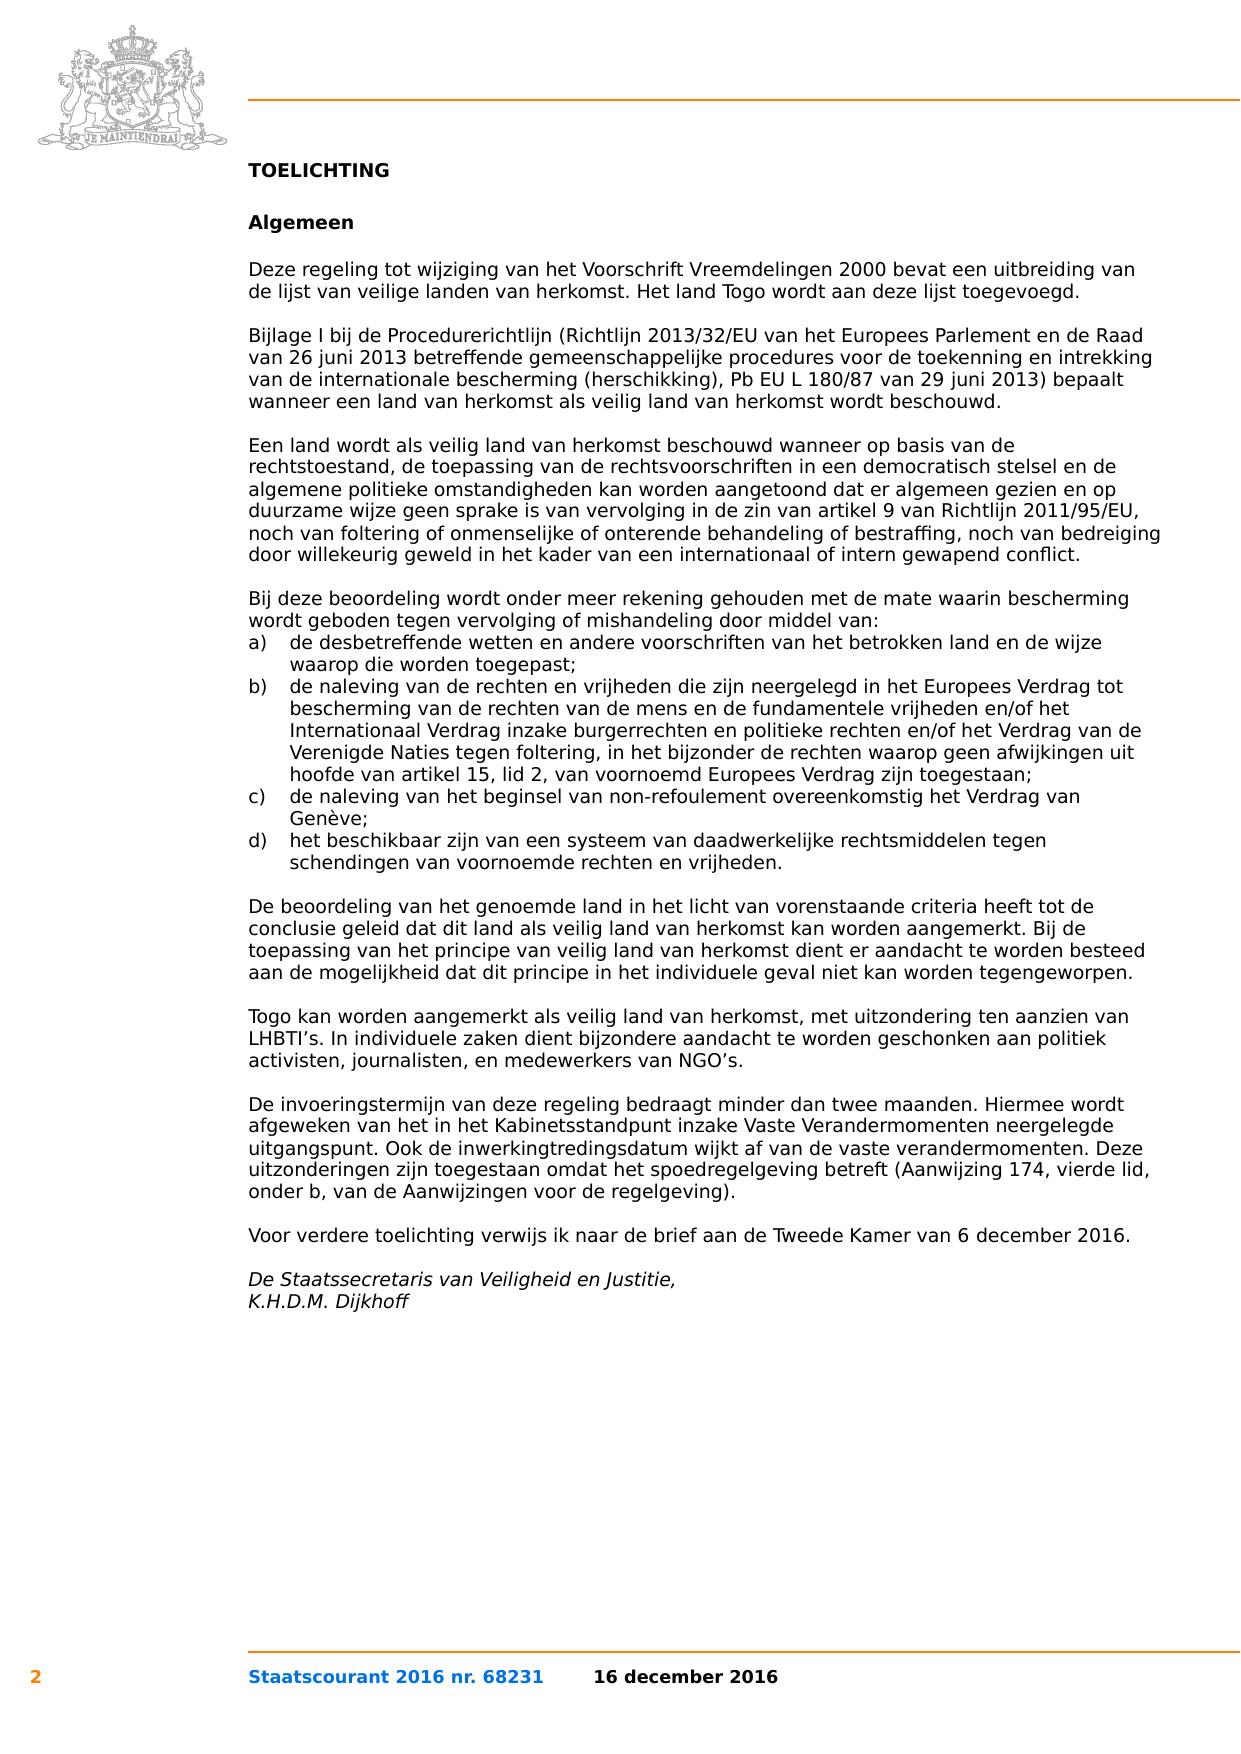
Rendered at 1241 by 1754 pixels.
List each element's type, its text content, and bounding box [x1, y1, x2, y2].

text Voor verdere toelichting verwijs ik naar de brief aan de Tweede Kamer van 6 december 2016. [248, 1225, 1163, 1247]
text De invoeringstermijn van deze regeling bedraagt minder dan twee maanden. Hiermee wordt afgeweken van het in het Kabinetsstandpunt inzake Vaste Verandermomenten neergelegde uitgangspunt. Ook de inwerkingtredingsdatum wijkt af van de vaste verandermomenten. Deze uitzonderingen zijn toegestaan omdat het spoedregelgeving betreft (Aanwijzing 174, vierde lid, onder b, van de Aanwijzingen voor de regelgeving). [248, 1093, 1163, 1203]
text b) de naleving van de rechten en vrijheden die zijn neergelegd in het Europees Verdrag tot bescherming van de rechten van de mens en de fundamentele vrijheden en/of het Internationaal Verdrag inzake burgerrechten en politieke rechten en/of het Verdrag van de Verenigde Naties tegen foltering, in het bijzonder de rechten waarop geen afwijkingen uit hoofde van artikel 15, lid 2, van voornoemd Europees Verdrag zijn toegestaan; [248, 676, 1163, 786]
text Bij deze beoordeling wordt onder meer rekening gehouden met de mate waarin bescherming wordt geboden tegen vervolging of mishandeling door middel van: [248, 588, 1163, 632]
subtitle Algemeen [248, 212, 1163, 234]
text d) het beschikbaar zijn van een systeem van daadwerkelijke rechtsmiddelen tegen schendingen van voornoemde rechten en vrijheden. [248, 830, 1163, 874]
text Een land wordt als veilig land van herkomst beschouwd wanneer op basis van de rechtstoestand, de toepassing van de rechtsvoorschriften in een democratisch stelsel en de algemene politieke omstandigheden kan worden aangetoond dat er algemeen gezien en op duurzame wijze geen sprake is van vervolging in de zin van artikel 9 van Richtlijn 2011/95/EU, noch van foltering of onmenselijke of onterende behandeling of bestraffing, noch van bedreiging door willekeurig geweld in het kader van een internationaal of intern gewapend conflict. [248, 434, 1163, 566]
text Bijlage I bij de Procedurerichtlijn (Richtlijn 2013/32/EU van het Europees Parlement en de Raad van 26 juni 2013 betreffende gemeenschappelijke procedures voor de toekenning en intrekking van de internationale bescherming (herschikking), Pb EU L 180/87 van 29 juni 2013) bepaalt wanneer een land van herkomst als veilig land van herkomst wordt beschouwd. [248, 325, 1163, 413]
text a) de desbetreffende wetten en andere voorschriften van het betrokken land en de wijze waarop die worden toegepast; [248, 632, 1163, 676]
text De beoordeling van het genoemde land in het licht van vorenstaande criteria heeft tot de conclusie geleid dat dit land als veilig land van herkomst kan worden aangemerkt. Bij de toepassing van het principe van veilig land van herkomst dient er aandacht te worden besteed aan de mogelijkheid dat dit principe in het individuele geval niet kan worden tegengeworpen. [248, 896, 1163, 984]
picture [38, 25, 227, 150]
text c) de naleving van het beginsel van non-refoulement overeenkomstig het Verdrag van Genève; [248, 786, 1163, 830]
text Togo kan worden aangemerkt als veilig land van herkomst, met uitzondering ten aanzien van LHBTI’s. In individuele zaken dient bijzondere aandacht te worden geschonken aan politiek activisten, journalisten, en medewerkers van NGO’s. [248, 1006, 1163, 1072]
subtitle TOELICHTING [248, 160, 1163, 182]
text De Staatssecretaris van Veiligheid en Justitie, K.H.D.M. Dijkhoff [248, 1269, 1163, 1313]
text Deze regeling tot wijziging van het Voorschrift Vreemdelingen 2000 bevat een uitbreiding van de lijst van veilige landen van herkomst. Het land Togo wordt aan deze lijst toegevoegd. [248, 259, 1163, 303]
